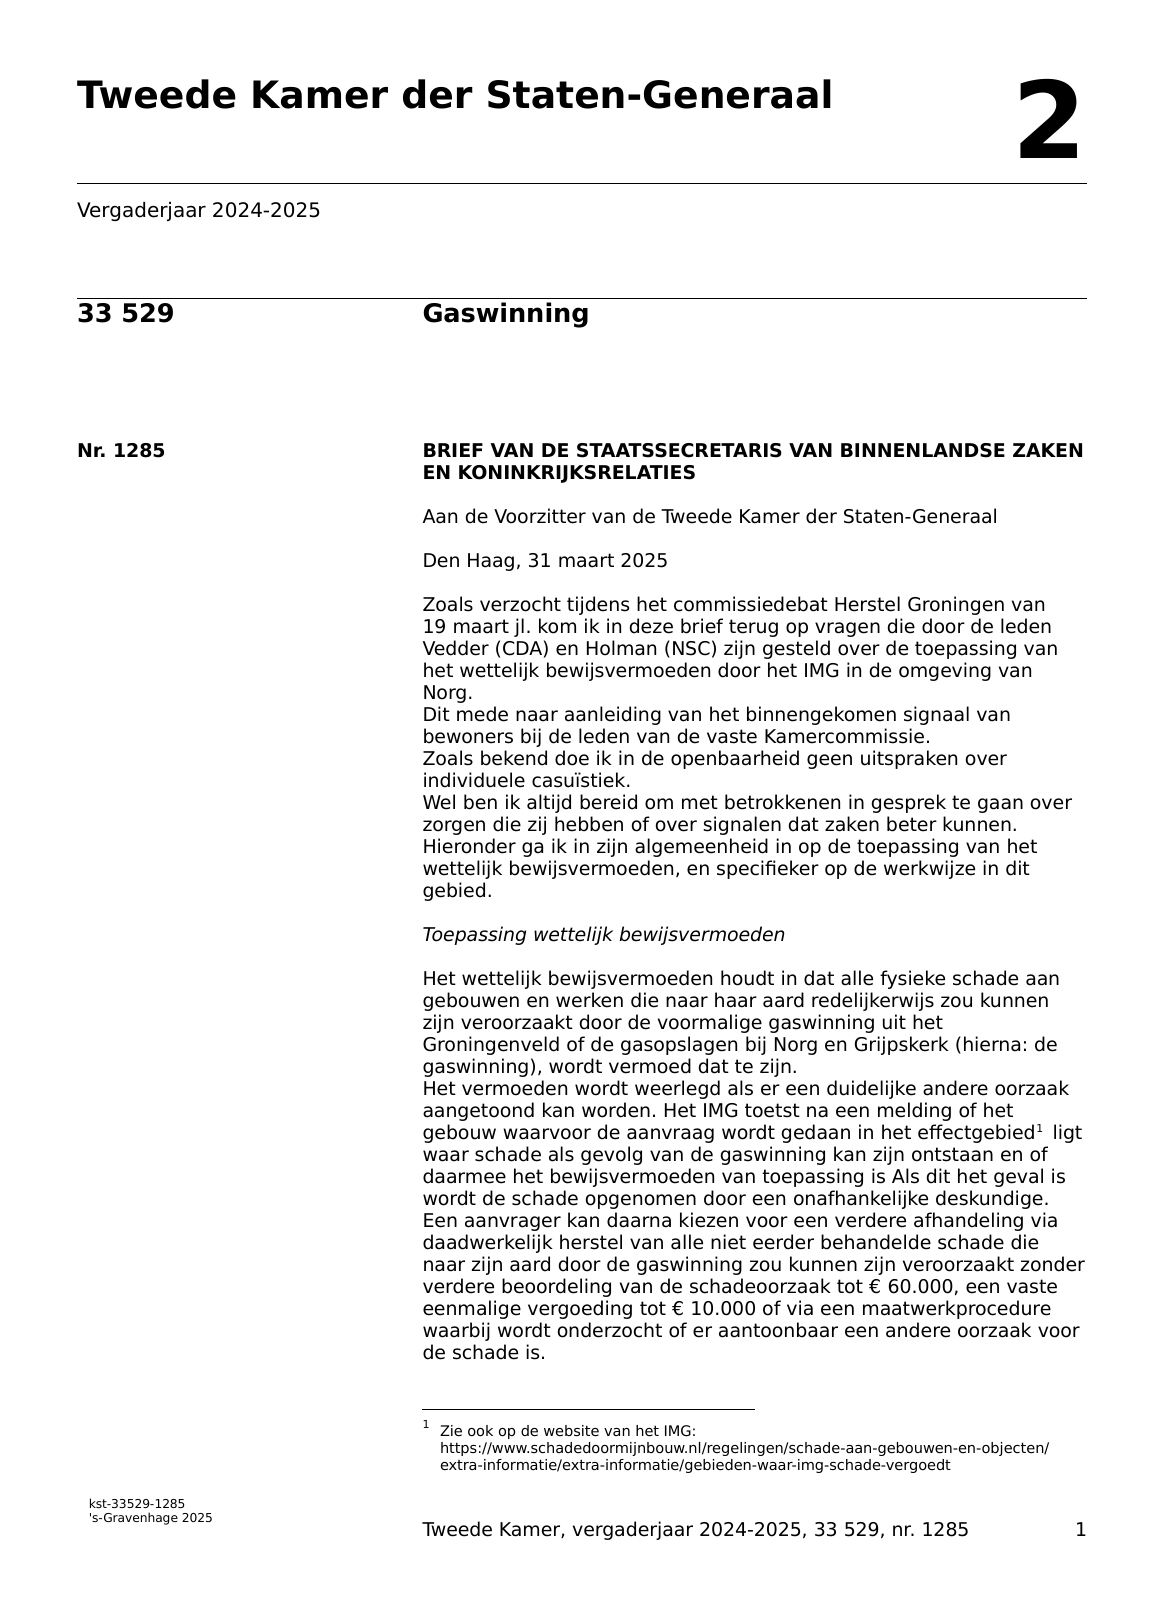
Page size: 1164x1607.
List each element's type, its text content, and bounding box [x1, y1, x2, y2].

text Hieronder ga ik in zijn algemeenheid in op de toepassing van het wettelijk bewijsvermoeden, en specifieker op de werkwijze in dit gebied. [422, 836, 1087, 902]
text Wel ben ik altijd bereid om met betrokkenen in gesprek te gaan over zorgen die zij hebben of over signalen dat zaken beter kunnen. [422, 792, 1087, 836]
table_header 2 [886, 59, 1087, 183]
text kst-33529-1285 [88, 1497, 323, 1511]
subtitle 33 529 Gaswinning [77, 299, 1087, 329]
text Aan de Voorzitter van de Tweede Kamer der Staten-Generaal [422, 506, 1087, 528]
text Zoals bekend doe ik in de openbaarheid geen uitspraken over individuele casuïstiek. [422, 748, 1087, 792]
table_header Tweede Kamer der Staten-Generaal [77, 59, 886, 183]
text Zie ook op de website van het IMG: https://www.schadedoormijnbouw.nl/regelingen/schade-aan-gebouwen-en-objecten/extra-informatie/extra-informatie/gebieden-waar-img-schade-vergoedt [422, 1418, 1087, 1474]
text Den Haag, 31 maart 2025 [422, 550, 1087, 572]
text Het vermoeden wordt weerlegd als er een duidelijke andere oorzaak aangetoond kan worden. Het IMG toetst na een melding of het gebouw waarvoor de aanvraag wordt gedaan in het effectgebied ligt waar schade als gevolg van de gaswinning kan zijn ontstaan en of daarmee het bewijsvermoeden van toepassing is Als dit het geval is wordt de schade opgenomen door een onafhankelijke deskundige. [422, 1078, 1087, 1210]
subtitle Toepassing wettelijk bewijsvermoeden [422, 924, 1087, 946]
text 's-Gravenhage 2025 [88, 1511, 323, 1525]
subtitle Nr. 1285 BRIEF VAN DE STAATSSECRETARIS VAN BINNENLANDSE ZAKEN EN KONINKRIJKSRELATIES [77, 440, 1087, 484]
text Het wettelijk bewijsvermoeden houdt in dat alle fysieke schade aan gebouwen en werken die naar haar aard redelijkerwijs zou kunnen zijn veroorzaakt door de voormalige gaswinning uit het Groningenveld of de gasopslagen bij Norg en Grijpskerk (hierna: de gaswinning), wordt vermoed dat te zijn. [422, 968, 1087, 1078]
text Een aanvrager kan daarna kiezen voor een verdere afhandeling via daadwerkelijk herstel van alle niet eerder behandelde schade die naar zijn aard door de gaswinning zou kunnen zijn veroorzaakt zonder verdere beoordeling van de schadeoorzaak tot € 60.000, een vaste eenmalige vergoeding tot € 10.000 of via een maatwerkprocedure waarbij wordt onderzocht of er aantoonbaar een andere oorzaak voor de schade is. [422, 1210, 1087, 1364]
text Zoals verzocht tijdens het commissiedebat Herstel Groningen van 19 maart jl. kom ik in deze brief terug op vragen die door de leden Vedder (CDA) en Holman (NSC) zijn gesteld over de toepassing van het wettelijk bewijsvermoeden door het IMG in de omgeving van Norg. [422, 594, 1087, 704]
table_cell Vergaderjaar 2024-2025 [77, 184, 1087, 298]
text Dit mede naar aanleiding van het binnengekomen signaal van bewoners bij de leden van de vaste Kamercommissie. [422, 704, 1087, 748]
